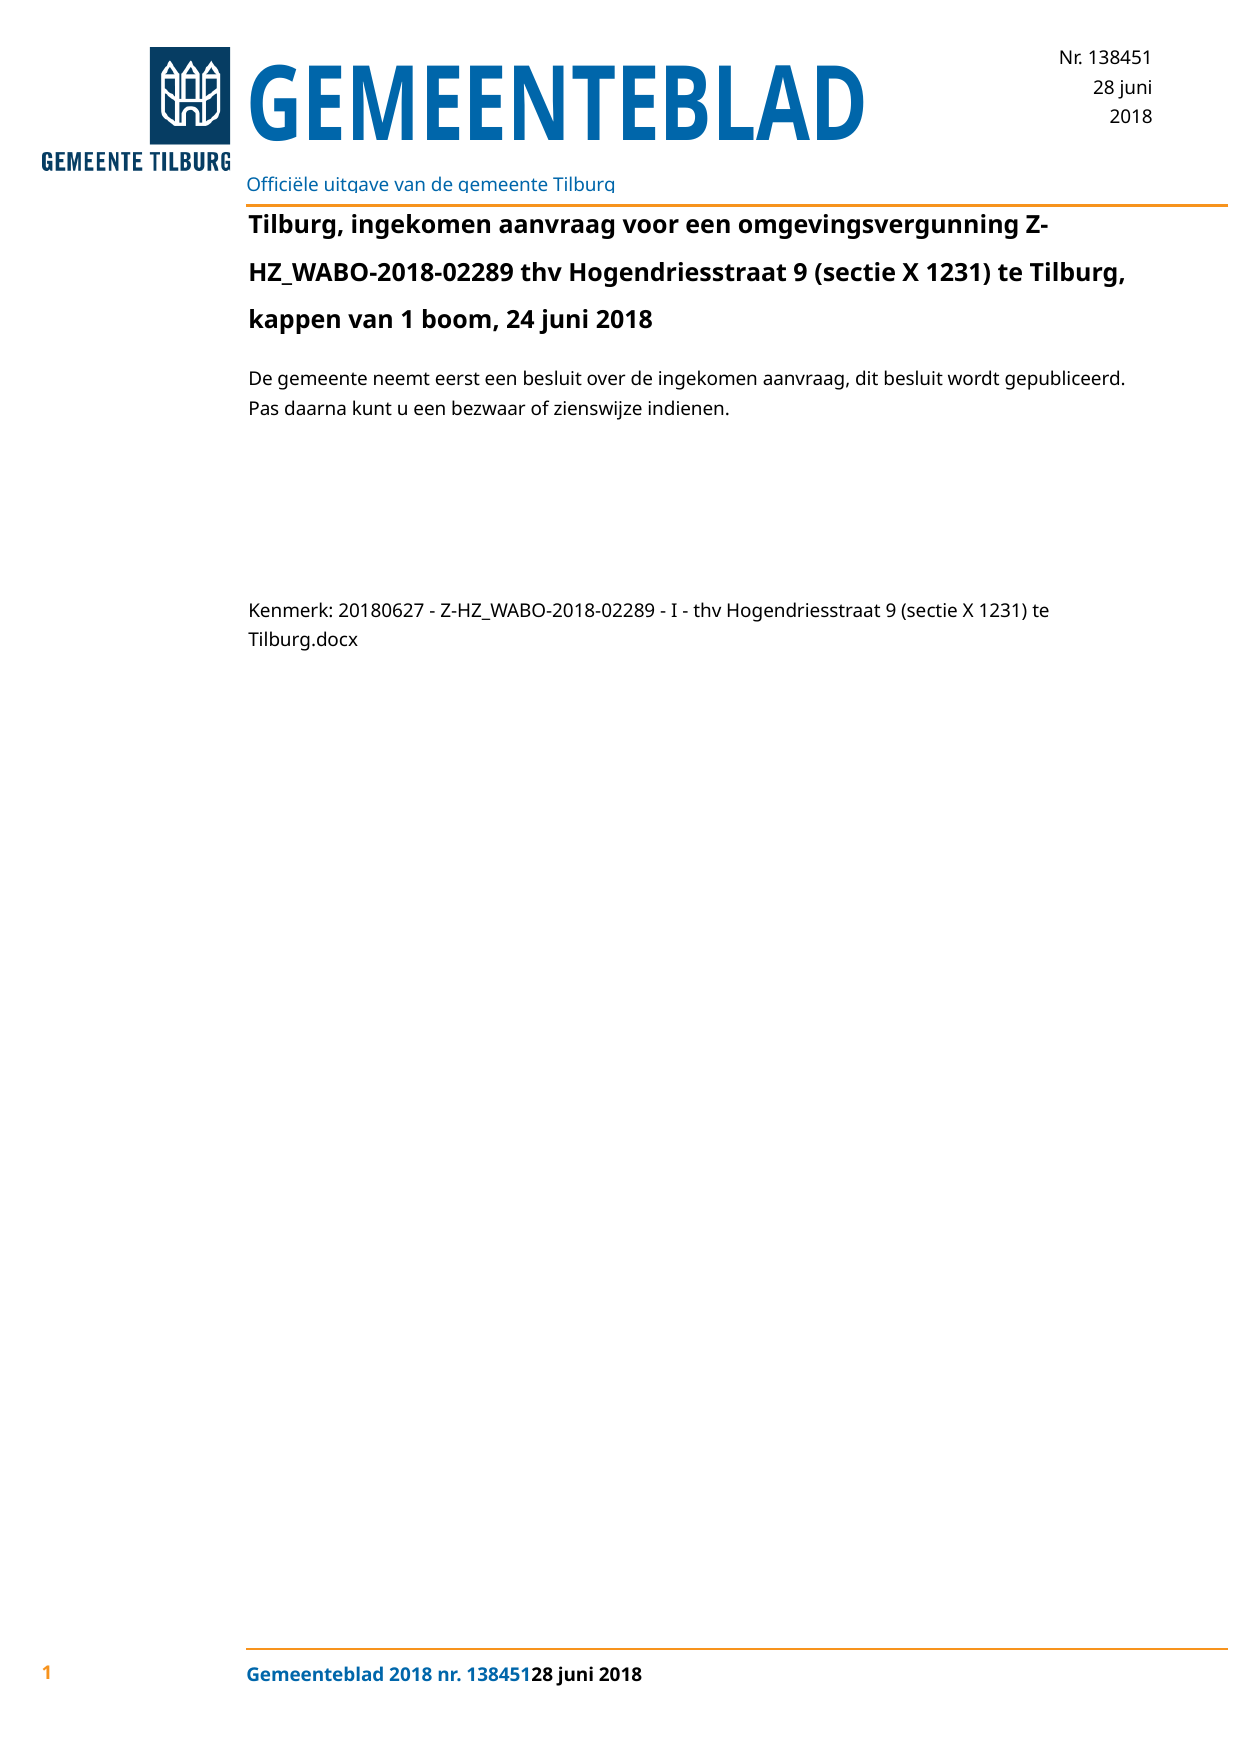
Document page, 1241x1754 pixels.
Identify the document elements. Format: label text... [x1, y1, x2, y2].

picture [41, 47, 231, 172]
text Kenmerk: 20180627 - Z-HZ_WABO-2018-02289 - I - thv Hogendriesstraat 9 (sectie X 1231) te Tilburg.docx [248, 597, 1152, 652]
text Tilburg, ingekomen aanvraag voor een omgevingsvergunning Z-HZ_WABO-2018-02289 thv Hogendriesstraat 9 (sectie X 1231) te Tilburg, kappen van 1 boom, 24 juni 2018 [248, 207, 1152, 336]
text De gemeente neemt eerst een besluit over de ingekomen aanvraag, dit besluit wordt gepubliceerd. Pas daarna kunt u een bezwaar of zienswijze indienen. [248, 366, 1152, 421]
